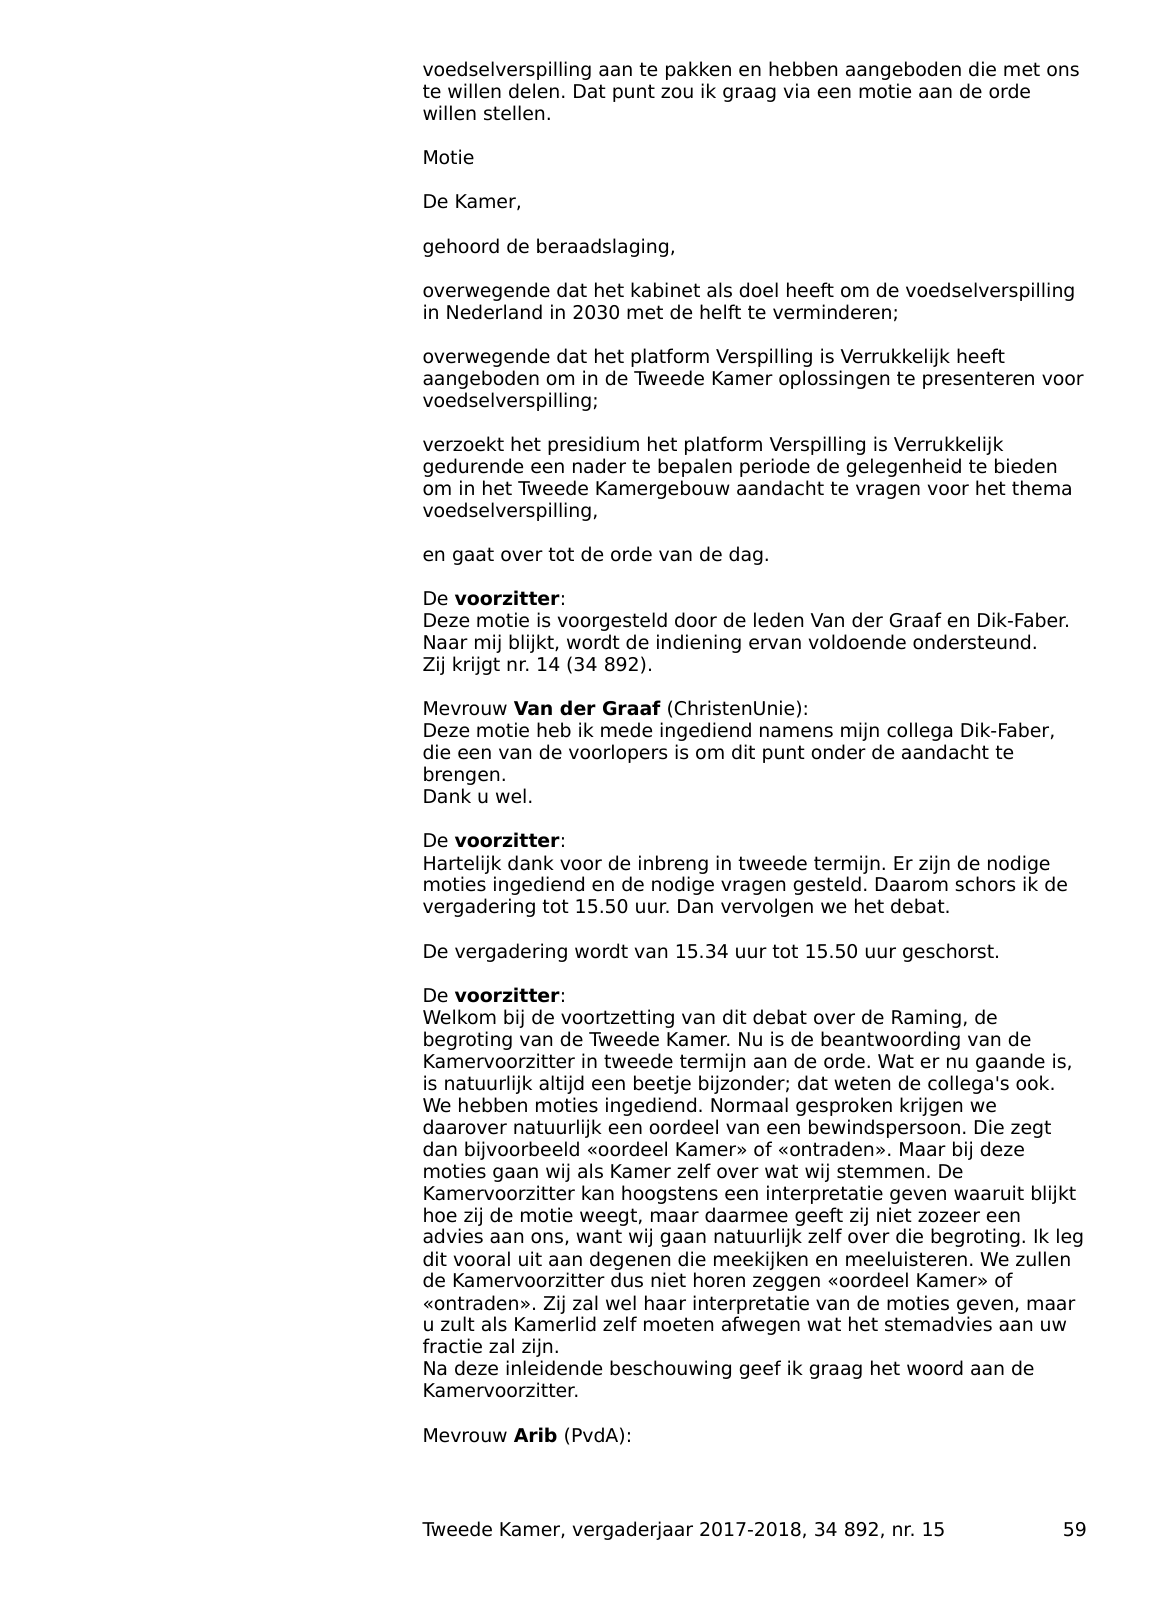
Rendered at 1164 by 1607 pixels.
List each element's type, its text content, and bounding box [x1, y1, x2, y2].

text Zij krijgt nr. 14 (34 892). [422, 654, 1087, 676]
text Na deze inleidende beschouwing geef ik graag het woord aan de Kamervoorzitter. [422, 1358, 1087, 1402]
text Deze motie is voorgesteld door de leden Van der Graaf en Dik-Faber. Naar mij blijkt, wordt de indiening ervan voldoende ondersteund. [422, 610, 1087, 654]
text De voorzitter: [422, 985, 1087, 1007]
text Welkom bij de voortzetting van dit debat over de Raming, de begroting van de Tweede Kamer. Nu is de beantwoording van de Kamervoorzitter in tweede termijn aan de orde. Wat er nu gaande is, is natuurlijk altijd een beetje bijzonder; dat weten de collega's ook. We hebben moties ingediend. Normaal gesproken krijgen we daarover natuurlijk een oordeel van een bewindspersoon. Die zegt dan bijvoorbeeld «oordeel Kamer» of «ontraden». Maar bij deze moties gaan wij als Kamer zelf over wat wij stemmen. De Kamervoorzitter kan hoogstens een interpretatie geven waaruit blijkt hoe zij de motie weegt, maar daarmee geeft zij niet zozeer een advies aan ons, want wij gaan natuurlijk zelf over die begroting. Ik leg dit vooral uit aan degenen die meekijken en meeluisteren. We zullen de Kamervoorzitter dus niet horen zeggen «oordeel Kamer» of «ontraden». Zij zal wel haar interpretatie van de moties geven, maar u zult als Kamerlid zelf moeten afwegen wat het stemadvies aan uw fractie zal zijn. [422, 1007, 1087, 1358]
text voedselverspilling aan te pakken en hebben aangeboden die met ons te willen delen. Dat punt zou ik graag via een motie aan de orde willen stellen. [422, 59, 1087, 125]
text Mevrouw Van der Graaf (ChristenUnie): [422, 698, 1087, 720]
text Mevrouw Arib (PvdA): [422, 1424, 1087, 1446]
text en gaat over tot de orde van de dag. [422, 544, 1087, 566]
text overwegende dat het platform Verspilling is Verrukkelijk heeft aangeboden om in de Tweede Kamer oplossingen te presenteren voor voedselverspilling; [422, 346, 1087, 412]
text De vergadering wordt van 15.34 uur tot 15.50 uur geschorst. [422, 941, 1087, 962]
text Dank u wel. [422, 786, 1087, 808]
text De voorzitter: [422, 830, 1087, 852]
text De Kamer, [422, 191, 1087, 213]
text Motie [422, 147, 1087, 169]
text verzoekt het presidium het platform Verspilling is Verrukkelijk gedurende een nader te bepalen periode de gelegenheid te bieden om in het Tweede Kamergebouw aandacht te vragen voor het thema voedselverspilling, [422, 434, 1087, 522]
text gehoord de beraadslaging, [422, 236, 1087, 257]
text Deze motie heb ik mede ingediend namens mijn collega Dik-Faber, die een van de voorlopers is om dit punt onder de aandacht te brengen. [422, 720, 1087, 786]
text Hartelijk dank voor de inbreng in tweede termijn. Er zijn de nodige moties ingediend en de nodige vragen gesteld. Daarom schors ik de vergadering tot 15.50 uur. Dan vervolgen we het debat. [422, 852, 1087, 918]
text overwegende dat het kabinet als doel heeft om de voedselverspilling in Nederland in 2030 met de helft te verminderen; [422, 280, 1087, 324]
text De voorzitter: [422, 588, 1087, 610]
